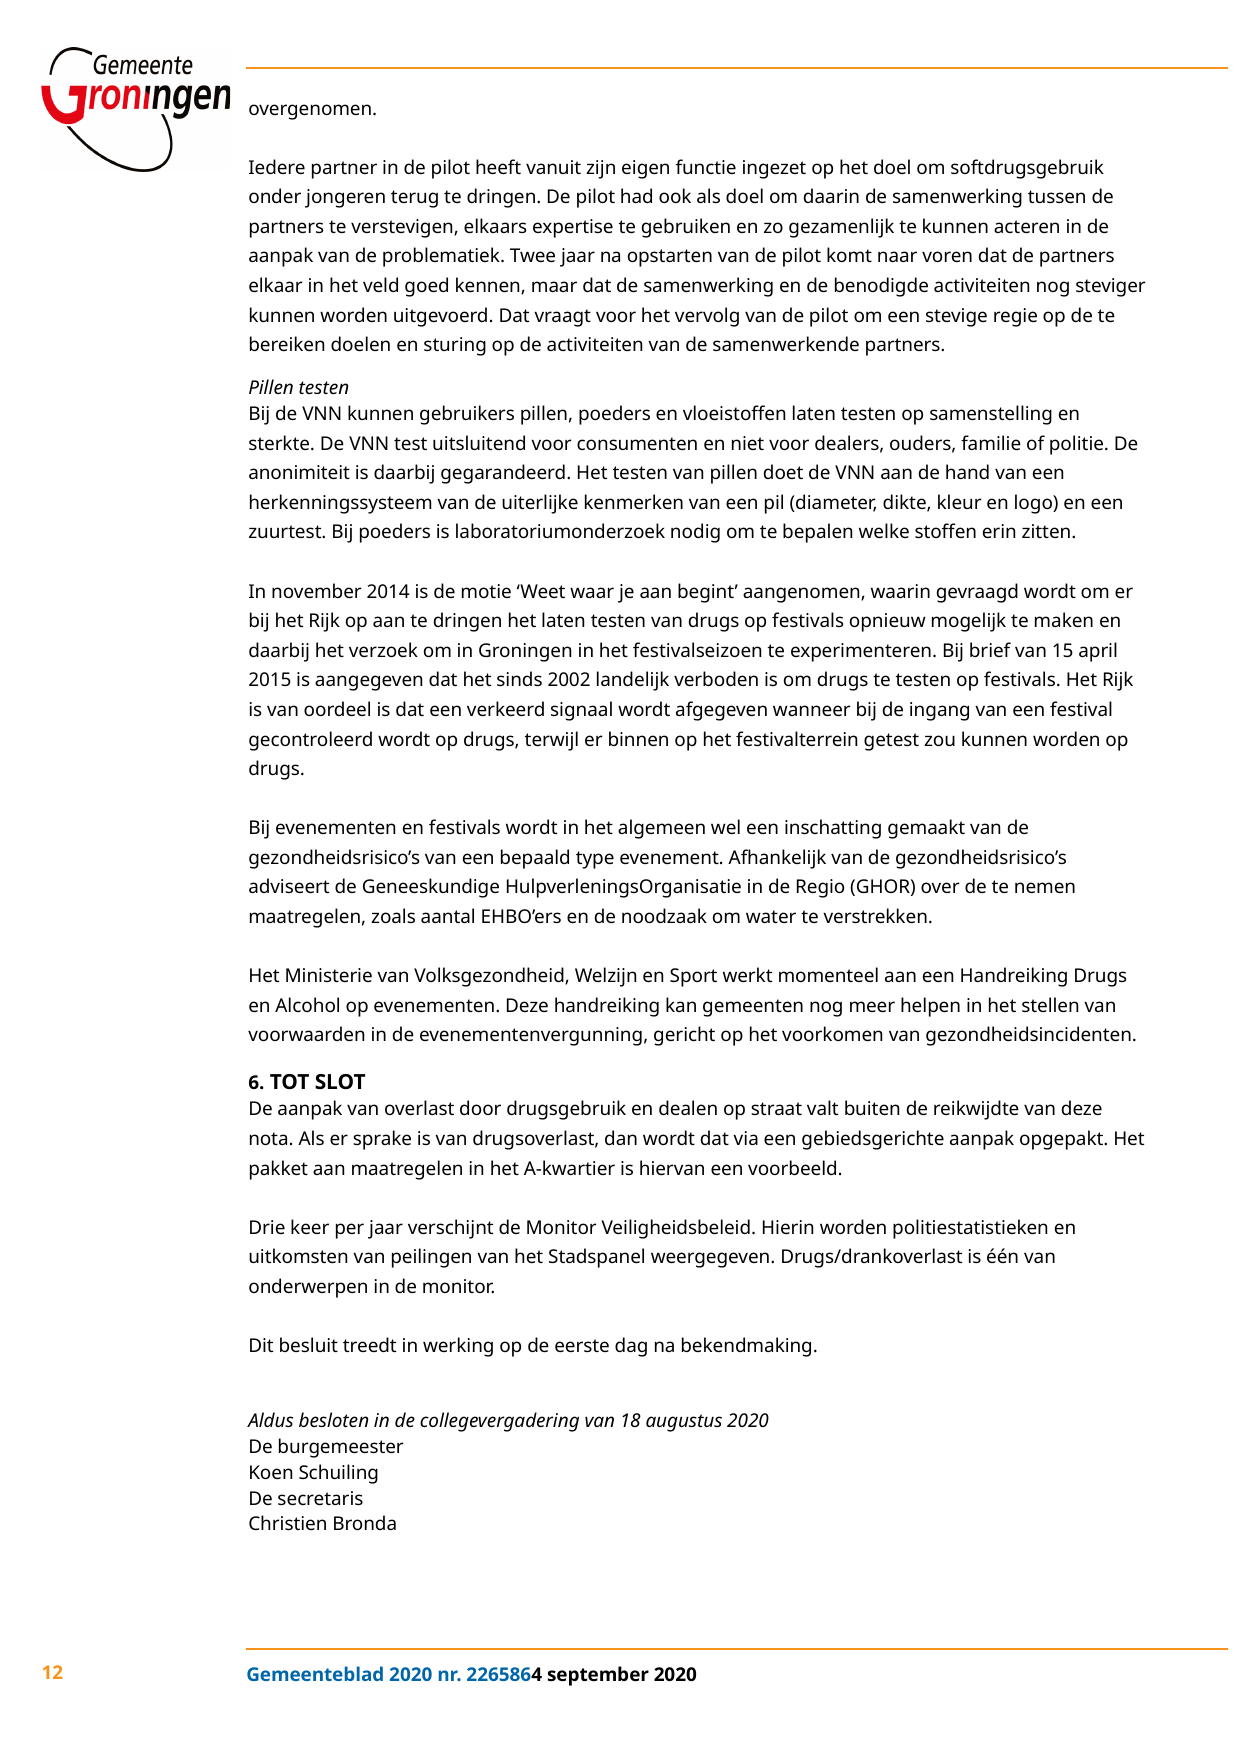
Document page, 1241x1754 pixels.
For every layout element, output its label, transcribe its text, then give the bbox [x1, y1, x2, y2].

text De burgemeester [248, 1433, 1152, 1459]
text Christien Bronda [248, 1510, 1152, 1536]
text Dit besluit treedt in werking op de eerste dag na bekendmaking. [248, 1332, 1152, 1358]
text Bij evenementen en festivals wordt in het algemeen wel een inschatting gemaakt van de gezondheidsrisico’s van een bepaald type evenement. Afhankelijk van de gezondheidsrisico’s adviseert de Geneeskundige HulpverleningsOrganisatie in de Regio (GHOR) over de te nemen maatregelen, zoals aantal EHBO’ers en de noodzaak om water te verstrekken. [248, 814, 1152, 929]
text In november 2014 is de motie ‘Weet waar je aan begint’ aangenomen, waarin gevraagd wordt om er bij het Rijk op aan te dringen het laten testen van drugs op festivals opnieuw mogelijk te maken en daarbij het verzoek om in Groningen in het festivalseizoen te experimenteren. Bij brief van 15 april 2015 is aangegeven dat het sinds 2002 landelijk verboden is om drugs te testen op festivals. Het Rijk is van oordeel is dat een verkeerd signaal wordt afgegeven wanneer bij de ingang van een festival gecontroleerd wordt op drugs, terwijl er binnen op het festivalterrein getest zou kunnen worden op drugs. [248, 578, 1152, 781]
text De aanpak van overlast door drugsgebruik en dealen op straat valt buiten de reikwijdte van deze nota. Als er sprake is van drugsoverlast, dan wordt dat via een gebiedsgerichte aanpak opgepakt. Het pakket aan maatregelen in het A-kwartier is hiervan een voorbeeld. [248, 1096, 1152, 1181]
text Aldus besloten in de collegevergadering van 18 augustus 2020 [248, 1407, 1152, 1433]
text De secretaris [248, 1485, 1152, 1510]
text Drie keer per jaar verschijnt de Monitor Veiligheidsbeleid. Hierin worden politiestatistieken en uitkomsten van peilingen van het Stadspanel weergegeven. Drugs/drankoverlast is één van onderwerpen in de monitor. [248, 1214, 1152, 1299]
picture [41, 47, 231, 172]
text Pillen testen [248, 374, 1152, 400]
text Het Ministerie van Volksgezondheid, Welzijn en Sport werkt momenteel aan een Handreiking Drugs en Alcohol op evenementen. Deze handreiking kan gemeenten nog meer helpen in het stellen van voorwaarden in de evenementenvergunning, gericht op het voorkomen van gezondheidsincidenten. [248, 962, 1152, 1047]
text overgenomen. [248, 95, 1152, 121]
text 6. TOT SLOT [248, 1067, 1152, 1096]
text Koen Schuiling [248, 1459, 1152, 1485]
text Bij de VNN kunnen gebruikers pillen, poeders en vloeistoffen laten testen op samenstelling en sterkte. De VNN test uitsluitend voor consumenten en niet voor dealers, ouders, familie of politie. De anonimiteit is daarbij gegarandeerd. Het testen van pillen doet de VNN aan de hand van een herkenningssysteem van de uiterlijke kenmerken van een pil (diameter, dikte, kleur en logo) en een zuurtest. Bij poeders is laboratoriumonderzoek nodig om te bepalen welke stoffen erin zitten. [248, 400, 1152, 544]
text Iedere partner in de pilot heeft vanuit zijn eigen functie ingezet op het doel om softdrugsgebruik onder jongeren terug te dringen. De pilot had ook als doel om daarin de samenwerking tussen de partners te verstevigen, elkaars expertise te gebruiken en zo gezamenlijk te kunnen acteren in de aanpak van de problematiek. Twee jaar na opstarten van de pilot komt naar voren dat de partners elkaar in het veld goed kennen, maar dat de samenwerking en de benodigde activiteiten nog steviger kunnen worden uitgevoerd. Dat vraagt voor het vervolg van de pilot om een stevige regie op de te bereiken doelen en sturing op de activiteiten van de samenwerkende partners. [248, 154, 1152, 357]
